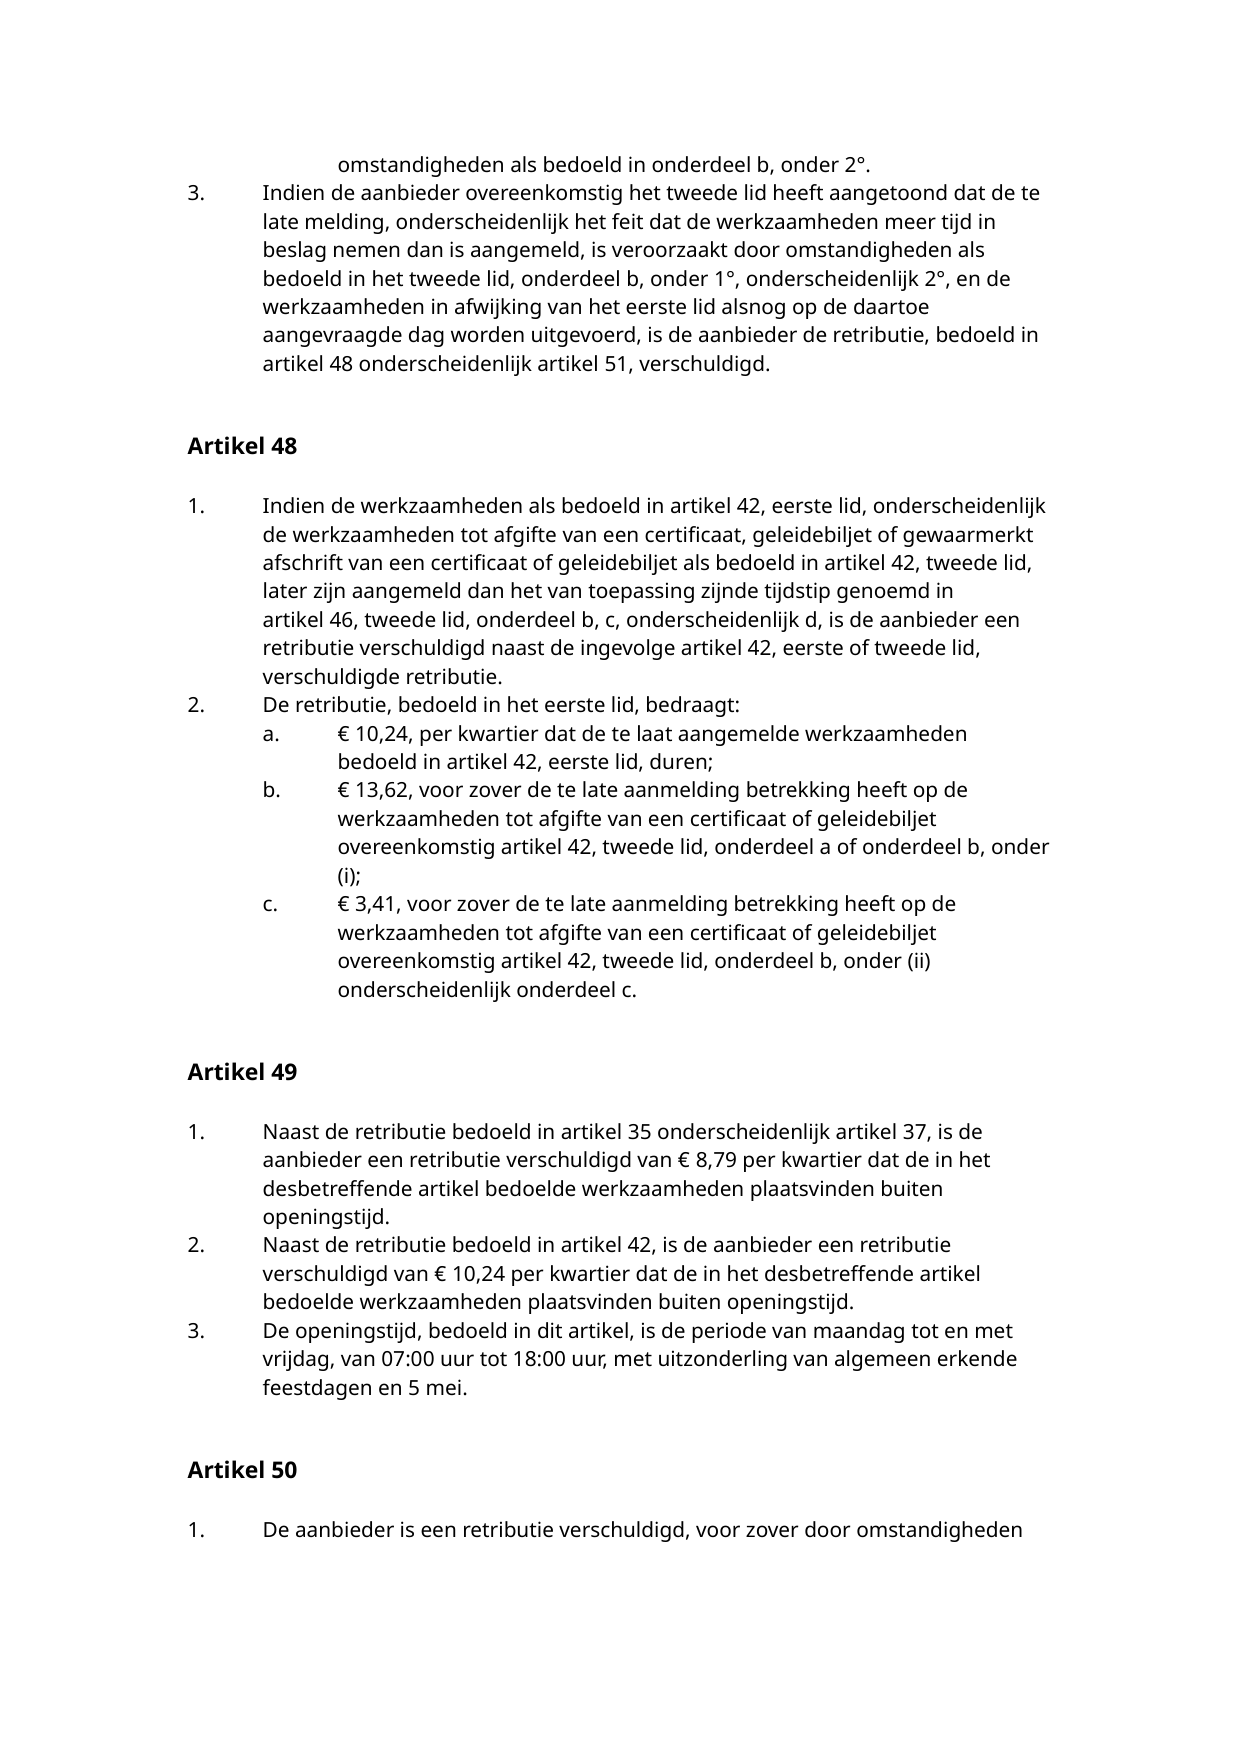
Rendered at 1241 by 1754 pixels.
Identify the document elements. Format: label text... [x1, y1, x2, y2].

list Naast de retributie bedoeld in artikel 35 onderscheidenlijk artikel 37, is de aanbieder een retributie verschuldigd van € 8,79 per kwartier dat de in het desbetreffende artikel bedoelde werkzaamheden plaatsvinden buiten openingstijd. [187, 1117, 1053, 1231]
subtitle Artikel 49 [187, 1056, 1053, 1087]
list € 10,24, per kwartier dat de te laat aangemelde werkzaamheden bedoeld in artikel 42, eerste lid, duren; [262, 719, 1053, 776]
list € 3,41, voor zover de te late aanmelding betrekking heeft op de werkzaamheden tot afgifte van een certificaat of geleidebiljet overeenkomstig artikel 42, tweede lid, onderdeel b, onder (ii) onderscheidenlijk onderdeel c. [262, 889, 1053, 1003]
list omstandigheden als bedoeld in onderdeel b, onder 2°. [262, 150, 1053, 178]
list De openingstijd, bedoeld in dit artikel, is de periode van maandag tot en met vrijdag, van 07:00 uur tot 18:00 uur, met uitzonderling van algemeen erkende feestdagen en 5 mei. [187, 1316, 1053, 1401]
list Naast de retributie bedoeld in artikel 42, is de aanbieder een retributie verschuldigd van € 10,24 per kwartier dat de in het desbetreffende artikel bedoelde werkzaamheden plaatsvinden buiten openingstijd. [187, 1231, 1053, 1316]
list De retributie, bedoeld in het eerste lid, bedraagt: [187, 690, 1053, 719]
list € 13,62, voor zover de te late aanmelding betrekking heeft op de werkzaamheden tot afgifte van een certificaat of geleidebiljet overeenkomstig artikel 42, tweede lid, onderdeel a of onderdeel b, onder (i); [262, 776, 1053, 889]
list Indien de aanbieder overeenkomstig het tweede lid heeft aangetoond dat de te late melding, onderscheidenlijk het feit dat de werkzaamheden meer tijd in beslag nemen dan is aangemeld, is veroorzaakt door omstandigheden als bedoeld in het tweede lid, onderdeel b, onder 1°, onderscheidenlijk 2°, en de werkzaamheden in afwijking van het eerste lid alsnog op de daartoe aangevraagde dag worden uitgevoerd, is de aanbieder de retributie, bedoeld in artikel 48 onderscheidenlijk artikel 51, verschuldigd. [187, 178, 1053, 377]
subtitle Artikel 50 [187, 1454, 1053, 1485]
list De aanbieder is een retributie verschuldigd, voor zover door omstandigheden [187, 1515, 1053, 1543]
list Indien de werkzaamheden als bedoeld in artikel 42, eerste lid, onderscheidenlijk de werkzaamheden tot afgifte van een certificaat, geleidebiljet of gewaarmerkt afschrift van een certificaat of geleidebiljet als bedoeld in artikel 42, tweede lid, later zijn aangemeld dan het van toepassing zijnde tijdstip genoemd in artikel 46, tweede lid, onderdeel b, c, onderscheidenlijk d, is de aanbieder een retributie verschuldigd naast de ingevolge artikel 42, eerste of tweede lid, verschuldigde retributie. [187, 491, 1053, 690]
subtitle Artikel 48 [187, 430, 1053, 461]
